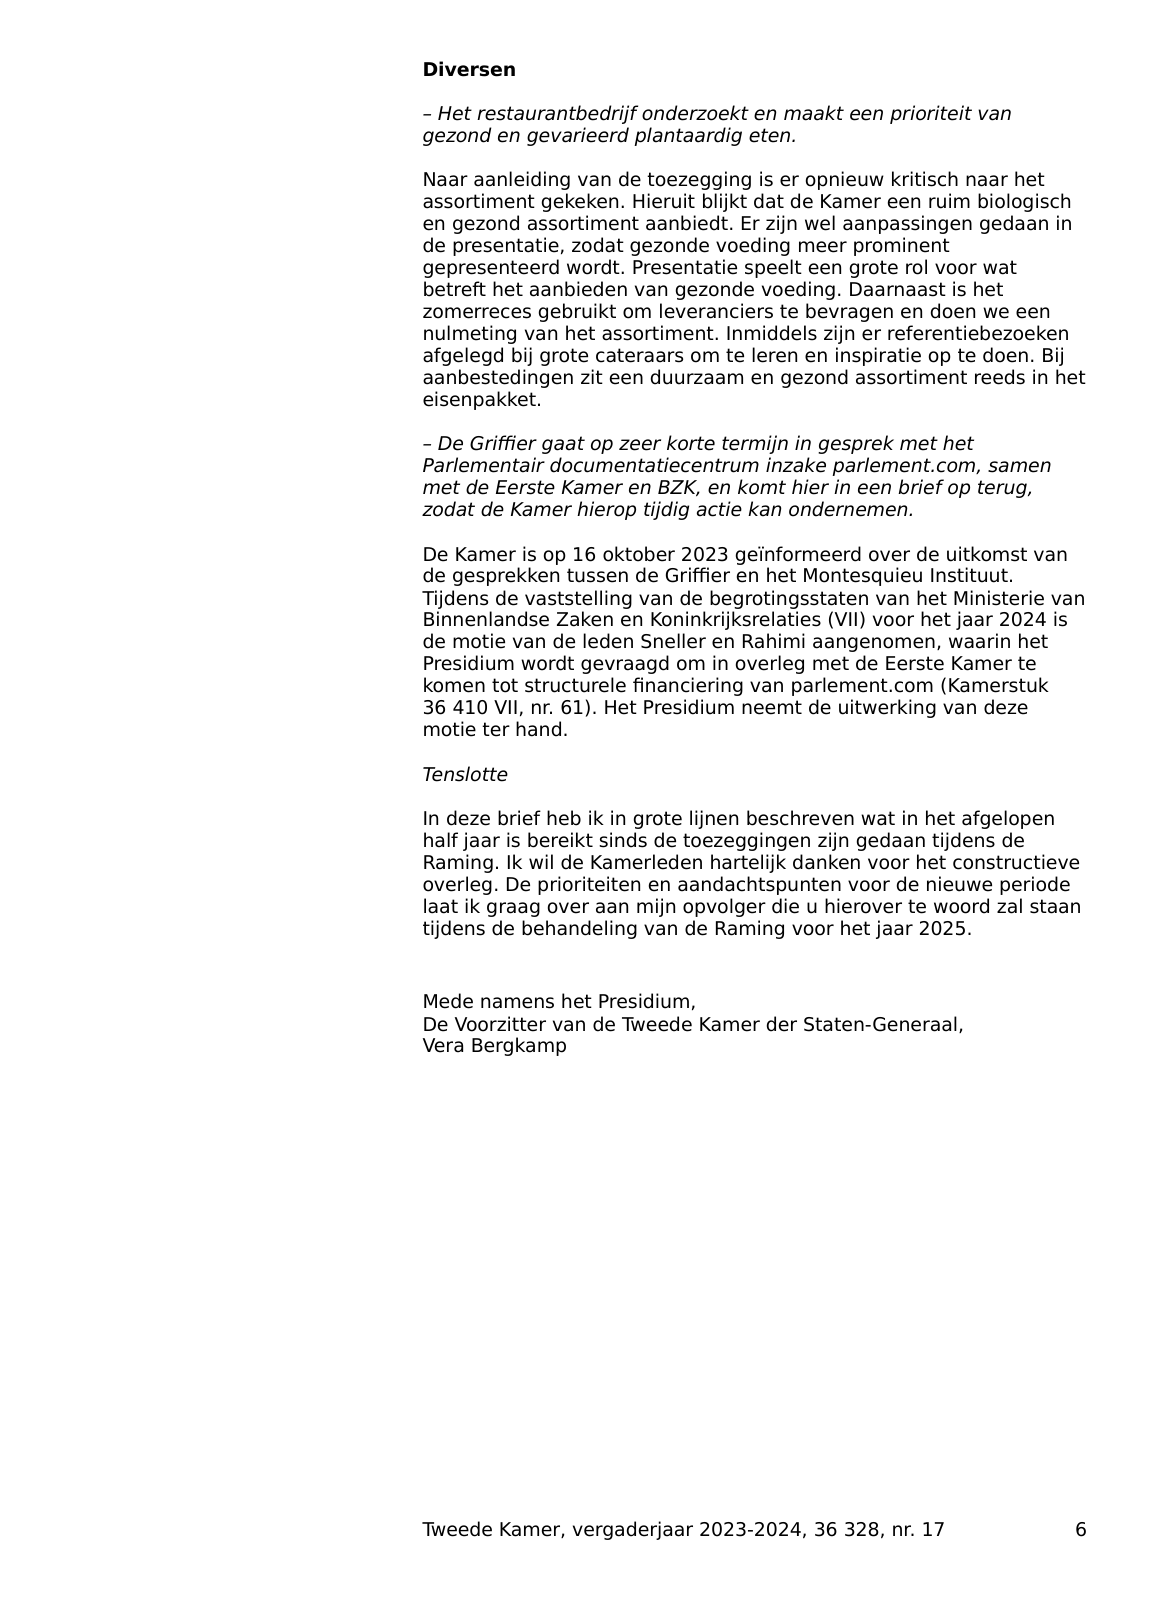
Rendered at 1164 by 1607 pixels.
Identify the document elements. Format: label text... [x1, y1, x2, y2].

text De Kamer is op 16 oktober 2023 geïnformeerd over de uitkomst van de gesprekken tussen de Griffier en het Montesquieu Instituut. Tijdens de vaststelling van de begrotingsstaten van het Ministerie van Binnenlandse Zaken en Koninkrijksrelaties (VII) voor het jaar 2024 is de motie van de leden Sneller en Rahimi aangenomen, waarin het Presidium wordt gevraagd om in overleg met de Eerste Kamer te komen tot structurele financiering van parlement.com (Kamerstuk 36 410 VII, nr. 61). Het Presidium neemt de uitwerking van deze motie ter hand. [422, 543, 1087, 741]
text Mede namens het Presidium, De Voorzitter van de Tweede Kamer der Staten-Generaal, Vera Bergkamp [422, 969, 1087, 1057]
subtitle Tenslotte [422, 763, 1087, 785]
text Naar aanleiding van de toezegging is er opnieuw kritisch naar het assortiment gekeken. Hieruit blijkt dat de Kamer een ruim biologisch en gezond assortiment aanbiedt. Er zijn wel aanpassingen gedaan in de presentatie, zodat gezonde voeding meer prominent gepresenteerd wordt. Presentatie speelt een grote rol voor wat betreft het aanbieden van gezonde voeding. Daarnaast is het zomerreces gebruikt om leveranciers te bevragen en doen we een nulmeting van het assortiment. Inmiddels zijn er referentiebezoeken afgelegd bij grote cateraars om te leren en inspiratie op te doen. Bij aanbestedingen zit een duurzaam en gezond assortiment reeds in het eisenpakket. [422, 169, 1087, 411]
subtitle Diversen [422, 59, 1087, 81]
subtitle – De Griffier gaat op zeer korte termijn in gesprek met het Parlementair documentatiecentrum inzake parlement.com, samen met de Eerste Kamer en BZK, en komt hier in een brief op terug, zodat de Kamer hierop tijdig actie kan ondernemen. [422, 433, 1087, 521]
text In deze brief heb ik in grote lijnen beschreven wat in het afgelopen half jaar is bereikt sinds de toezeggingen zijn gedaan tijdens de Raming. Ik wil de Kamerleden hartelijk danken voor het constructieve overleg. De prioriteiten en aandachtspunten voor de nieuwe periode laat ik graag over aan mijn opvolger die u hierover te woord zal staan tijdens de behandeling van de Raming voor het jaar 2025. [422, 808, 1087, 939]
subtitle – Het restaurantbedrijf onderzoekt en maakt een prioriteit van gezond en gevarieerd plantaardig eten. [422, 103, 1087, 147]
